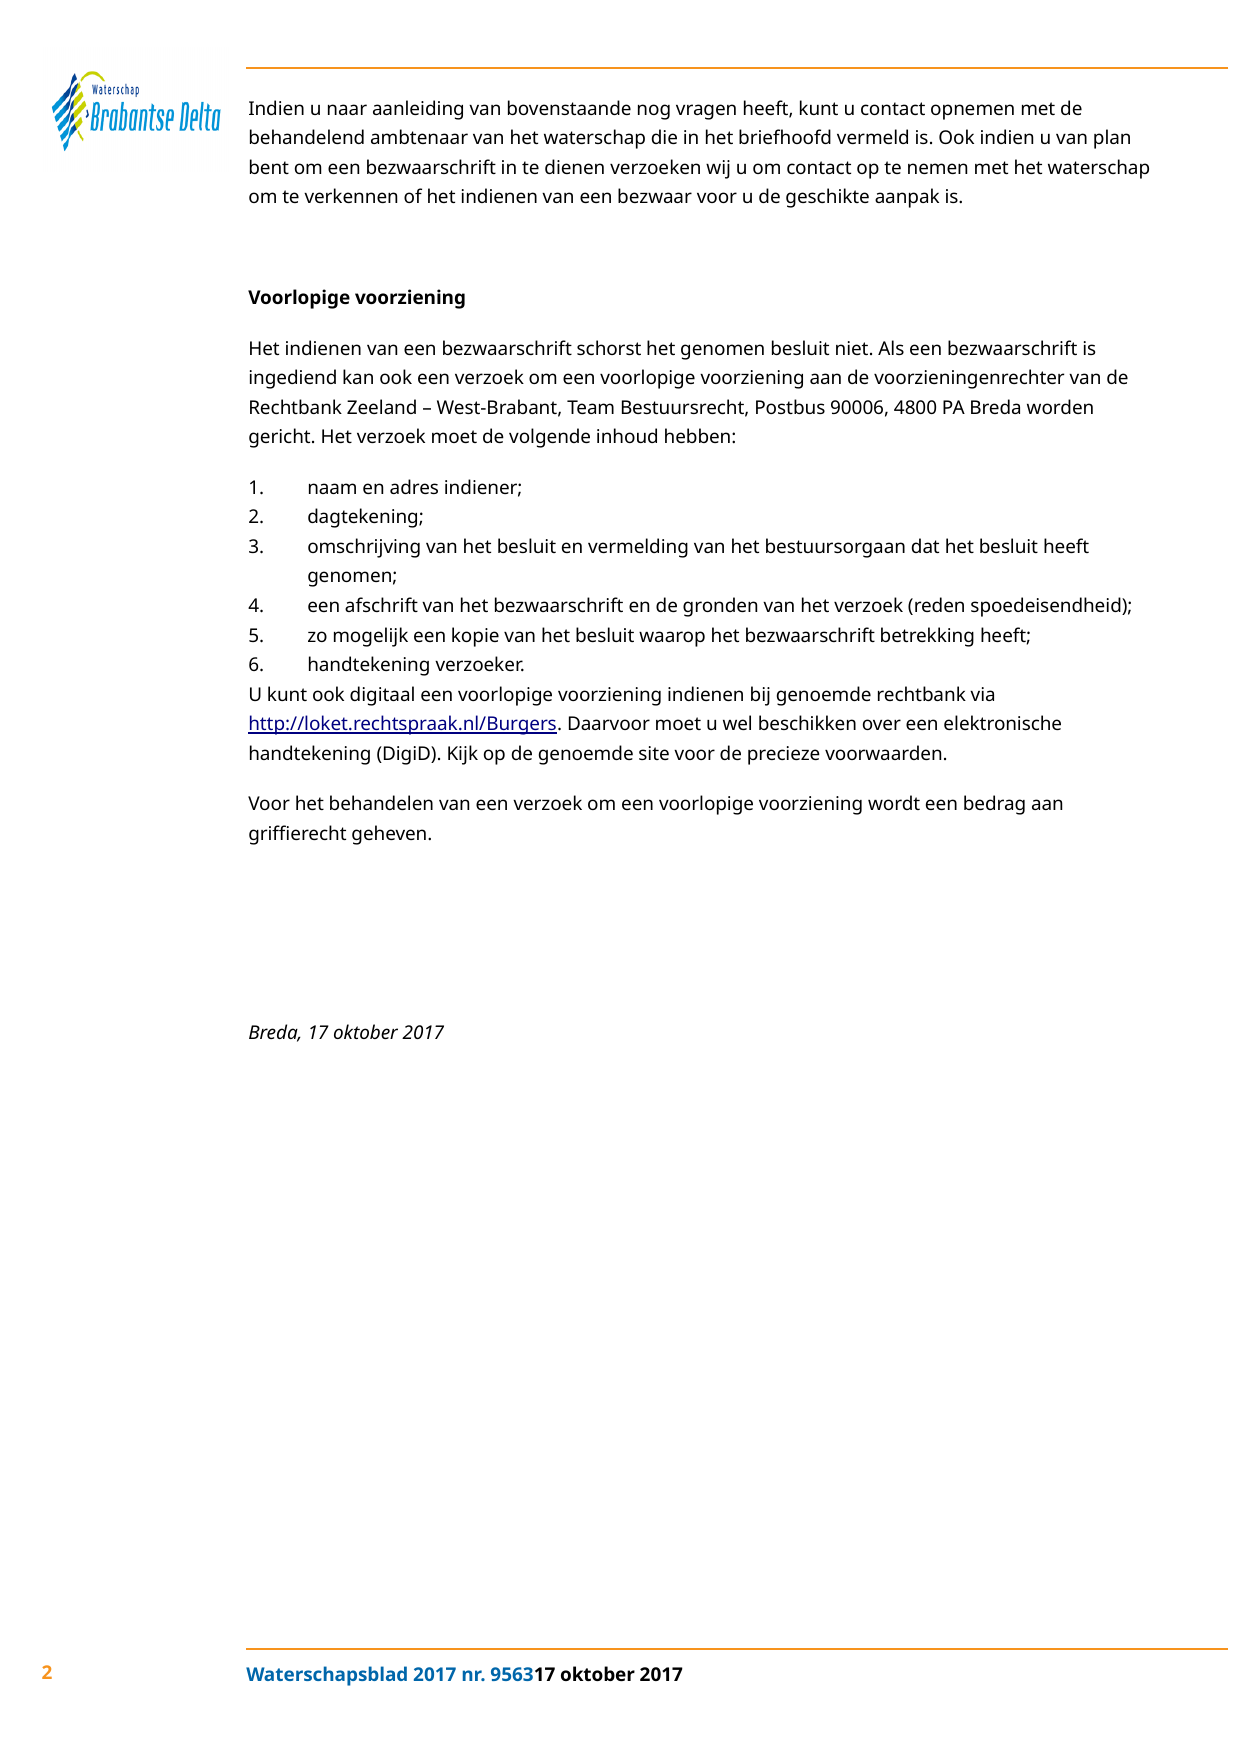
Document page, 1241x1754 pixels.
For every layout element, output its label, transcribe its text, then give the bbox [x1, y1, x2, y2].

list handtekening verzoeker. [248, 651, 1152, 677]
text Het indienen van een bezwaarschrift schorst het genomen besluit niet. Als een bezwaarschrift is ingediend kan ook een verzoek om een voorlopige voorziening aan de voorzieningenrechter van de Rechtbank Zeeland – West-Brabant, Team Bestuursrecht, Postbus 90006, 4800 PA Breda worden gericht. Het verzoek moet de volgende inhoud hebben: [248, 335, 1152, 449]
picture [41, 47, 231, 172]
text Voorlopige voorziening [248, 284, 1152, 310]
list zo mogelijk een kopie van het besluit waarop het bezwaarschrift betrekking heeft; [248, 622, 1152, 648]
list dagtekening; [248, 503, 1152, 529]
text Indien u naar aanleiding van bovenstaande nog vragen heeft, kunt u contact opnemen met de behandelend ambtenaar van het waterschap die in het briefhoofd vermeld is. Ook indien u van plan bent om een bezwaarschrift in te dienen verzoeken wij u om contact op te nemen met het waterschap om te verkennen of het indienen van een bezwaar voor u de geschikte aanpak is. [248, 95, 1152, 209]
list naam en adres indiener; [248, 474, 1152, 500]
text Voor het behandelen van een verzoek om een voorlopige voorziening wordt een bedrag aan griffierecht geheven. [248, 791, 1152, 846]
text Breda, 17 oktober 2017 [248, 1019, 1152, 1045]
text U kunt ook digitaal een voorlopige voorziening indienen bij genoemde rechtbank via http://loket.rechtspraak.nl/Burgers. Daarvoor moet u wel beschikken over een elektronische handtekening (DigiD). Kijk op de genoemde site voor de precieze voorwaarden. [248, 681, 1152, 766]
list een afschrift van het bezwaarschrift en de gronden van het verzoek (reden spoedeisendheid); [248, 592, 1152, 618]
list omschrijving van het besluit en vermelding van het bestuursorgaan dat het besluit heeft genomen; [248, 533, 1152, 588]
